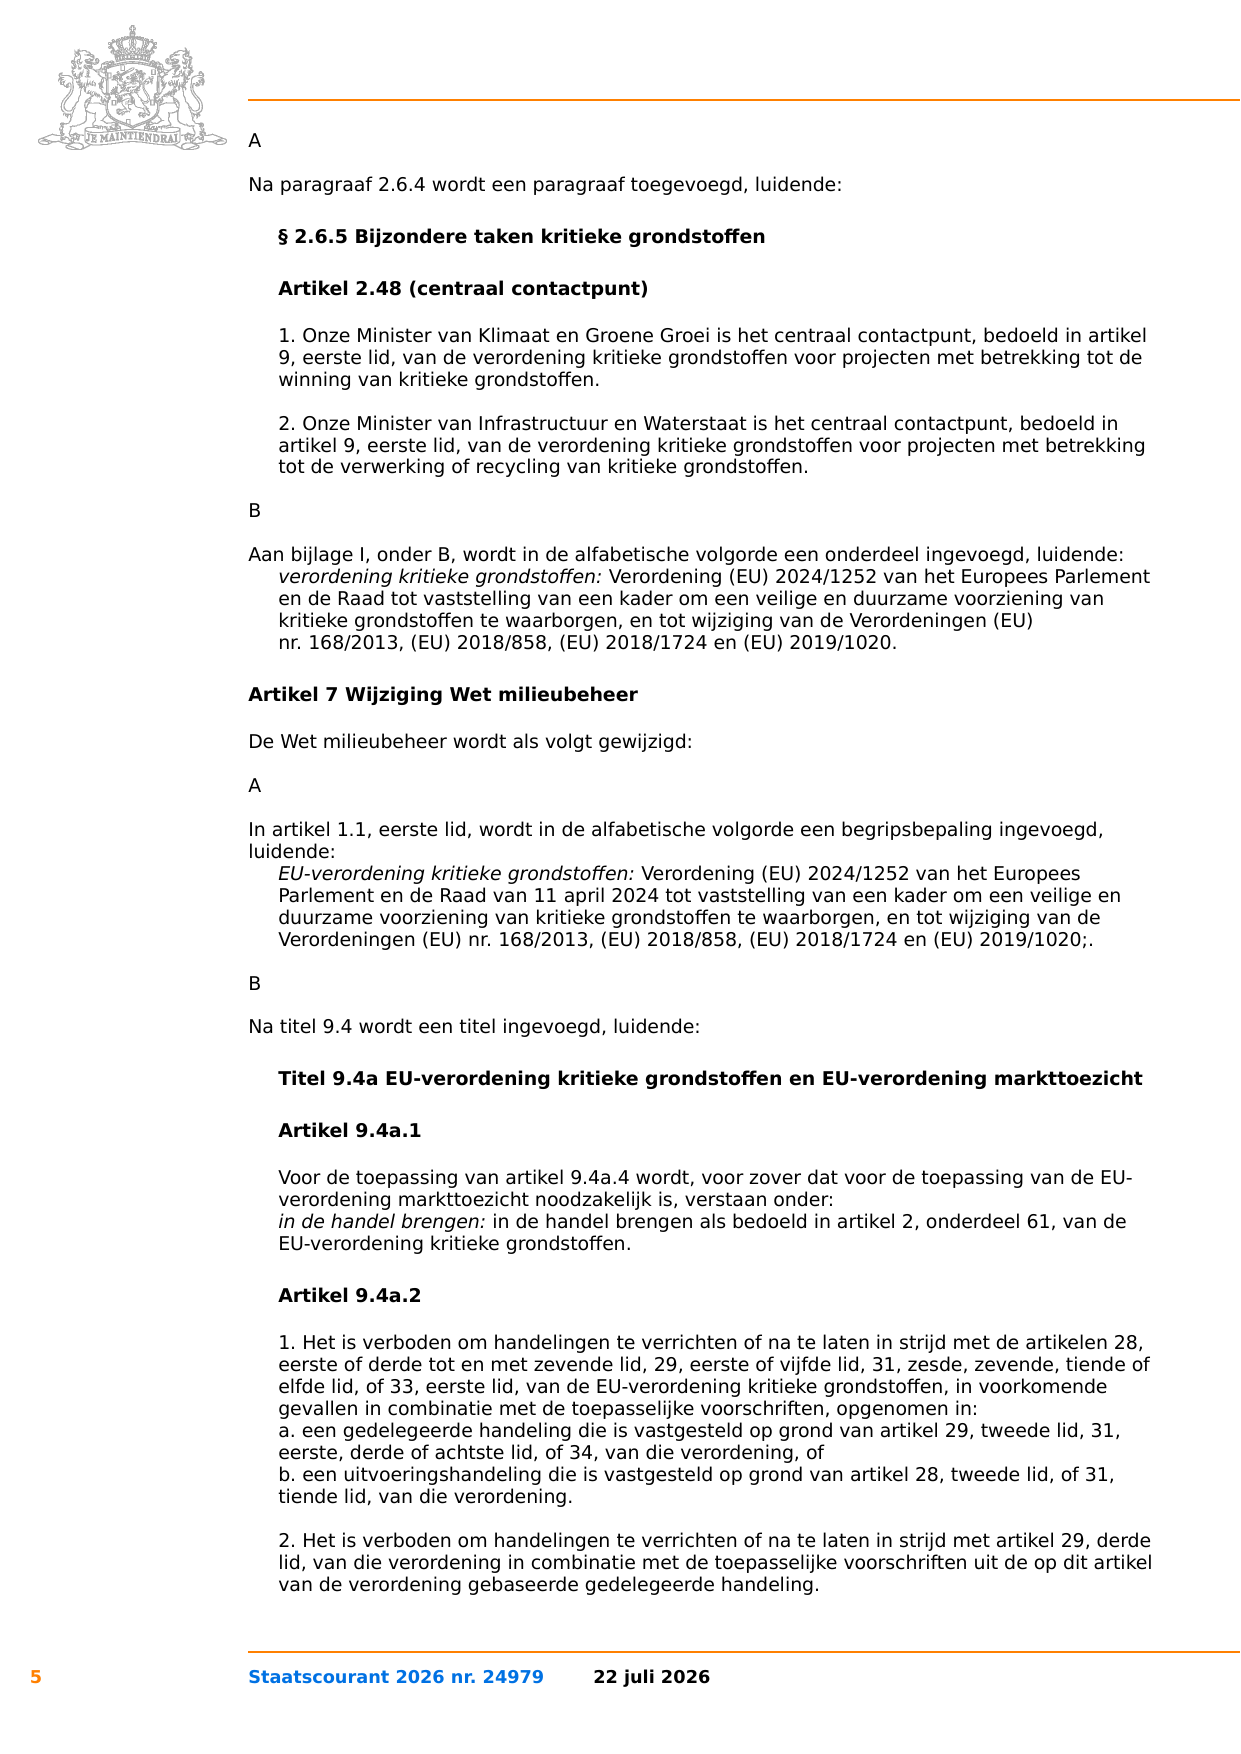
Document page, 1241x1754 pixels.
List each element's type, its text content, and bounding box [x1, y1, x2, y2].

text a. een gedelegeerde handeling die is vastgesteld op grond van artikel 29, tweede lid, 31, eerste, derde of achtste lid, of 34, van die verordening, of [278, 1420, 1163, 1464]
subtitle Artikel 9.4a.2 [278, 1285, 1163, 1307]
text Na titel 9.4 wordt een titel ingevoegd, luidende: [248, 1016, 1163, 1038]
subtitle Artikel 7 Wijziging Wet milieubeheer [248, 684, 1163, 706]
text Voor de toepassing van artikel 9.4a.4 wordt, voor zover dat voor de toepassing van de EU-verordening markttoezicht noodzakelijk is, verstaan onder: [278, 1167, 1163, 1211]
text De Wet milieubeheer wordt als volgt gewijzigd: [248, 731, 1163, 753]
text 2. Onze Minister van Infrastructuur en Waterstaat is het centraal contactpunt, bedoeld in artikel 9, eerste lid, van de verordening kritieke grondstoffen voor projecten met betrekking tot de verwerking of recycling van kritieke grondstoffen. [278, 412, 1163, 478]
text in de handel brengen: in de handel brengen als bedoeld in artikel 2, onderdeel 61, van de EU-verordening kritieke grondstoffen. [278, 1211, 1163, 1255]
text Aan bijlage I, onder B, wordt in de alfabetische volgorde een onderdeel ingevoegd, luidende: [248, 544, 1163, 566]
text verordening kritieke grondstoffen: Verordening (EU) 2024/1252 van het Europees Parlement en de Raad tot vaststelling van een kader om een veilige en duurzame voorziening van kritieke grondstoffen te waarborgen, en tot wijziging van de Verordeningen (EU) nr. 168/2013, (EU) 2018/858, (EU) 2018/1724 en (EU) 2019/1020. [278, 566, 1163, 654]
subtitle § 2.6.5 Bijzondere taken kritieke grondstoffen [278, 226, 1163, 248]
subtitle Artikel 2.48 (centraal contactpunt) [278, 278, 1163, 300]
text A [248, 130, 1163, 152]
text 1. Het is verboden om handelingen te verrichten of na te laten in strijd met de artikelen 28, eerste of derde tot en met zevende lid, 29, eerste of vijfde lid, 31, zesde, zevende, tiende of elfde lid, of 33, eerste lid, van de EU-verordening kritieke grondstoffen, in voorkomende gevallen in combinatie met de toepasselijke voorschriften, opgenomen in: [278, 1332, 1163, 1420]
subtitle Artikel 9.4a.1 [278, 1120, 1163, 1142]
text B [248, 500, 1163, 522]
text EU-verordening kritieke grondstoffen: Verordening (EU) 2024/1252 van het Europees Parlement en de Raad van 11 april 2024 tot vaststelling van een kader om een veilige en duurzame voorziening van kritieke grondstoffen te waarborgen, en tot wijziging van de Verordeningen (EU) nr. 168/2013, (EU) 2018/858, (EU) 2018/1724 en (EU) 2019/1020;. [278, 863, 1163, 951]
text b. een uitvoeringshandeling die is vastgesteld op grond van artikel 28, tweede lid, of 31, tiende lid, van die verordening. [278, 1464, 1163, 1508]
text B [248, 972, 1163, 994]
text 2. Het is verboden om handelingen te verrichten of na te laten in strijd met artikel 29, derde lid, van die verordening in combinatie met de toepasselijke voorschriften uit de op dit artikel van de verordening gebaseerde gedelegeerde handeling. [278, 1530, 1163, 1596]
picture [38, 25, 227, 150]
text In artikel 1.1, eerste lid, wordt in de alfabetische volgorde een begripsbepaling ingevoegd, luidende: [248, 819, 1163, 863]
text 1. Onze Minister van Klimaat en Groene Groei is het centraal contactpunt, bedoeld in artikel 9, eerste lid, van de verordening kritieke grondstoffen voor projecten met betrekking tot de winning van kritieke grondstoffen. [278, 325, 1163, 391]
text A [248, 775, 1163, 797]
text Na paragraaf 2.6.4 wordt een paragraaf toegevoegd, luidende: [248, 174, 1163, 196]
subtitle Titel 9.4a EU-verordening kritieke grondstoffen en EU-verordening markttoezicht [278, 1068, 1163, 1090]
